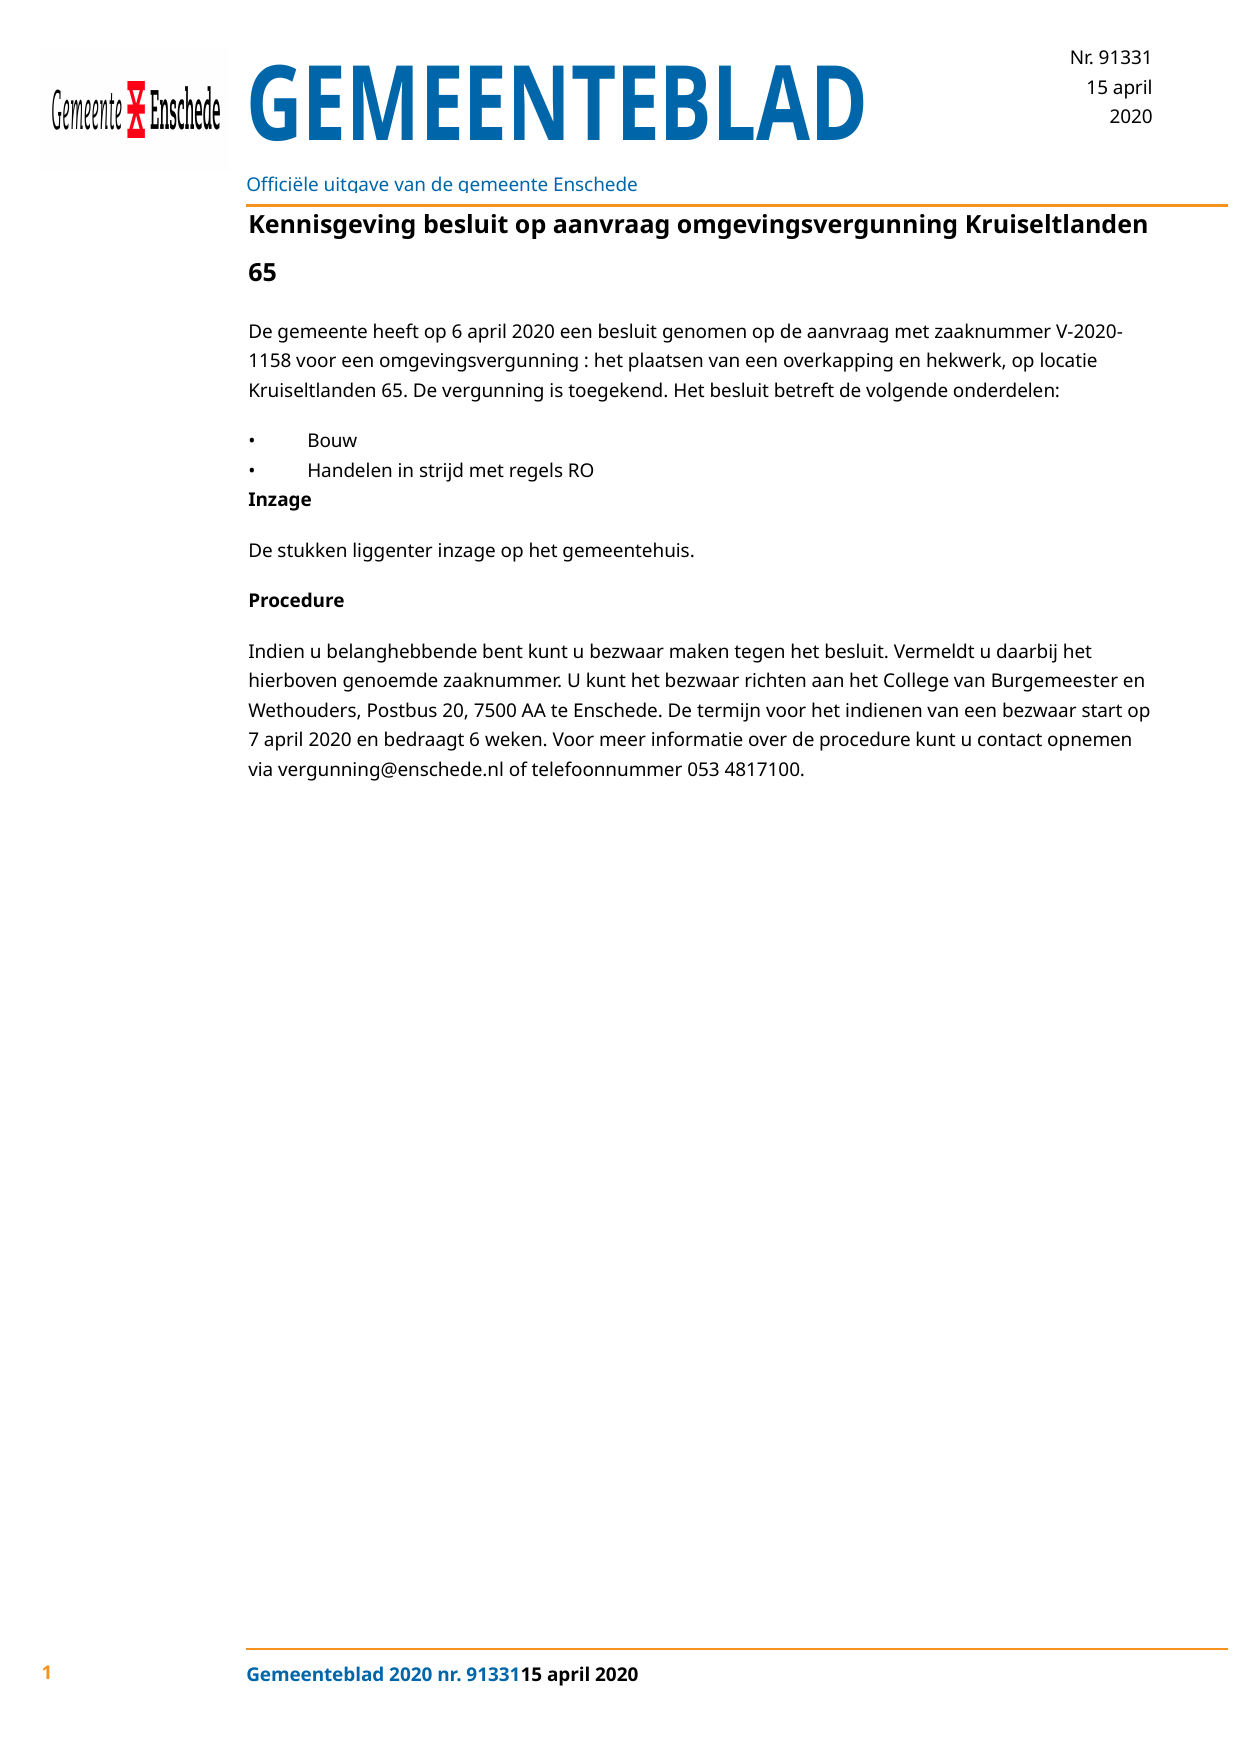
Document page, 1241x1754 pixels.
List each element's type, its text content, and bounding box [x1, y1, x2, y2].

text De gemeente heeft op 6 april 2020 een besluit genomen op de aanvraag met zaaknummer V-2020-1158 voor een omgevingsvergunning : het plaatsen van een overkapping en hekwerk, op locatie Kruiseltlanden 65. De vergunning is toegekend. Het besluit betreft de volgende onderdelen: [248, 318, 1152, 403]
text De stukken liggenter inzage op het gemeentehuis. [248, 537, 1152, 563]
text Kennisgeving besluit op aanvraag omgevingsvergunning Kruiseltlanden 65 [248, 207, 1152, 288]
list Handelen in strijd met regels RO [248, 457, 1152, 483]
list Bouw [248, 427, 1152, 453]
text Indien u belanghebbende bent kunt u bezwaar maken tegen het besluit. Vermeldt u daarbij het hierboven genoemde zaaknummer. U kunt het bezwaar richten aan het College van Burgemees­ter en Wethouders, Postbus 20, 7500 AA te Enschede. De termijn voor het indienen van een bezwaar start op 7 april 2020 en bedraagt 6 weken. Voor meer informatie over de procedure kunt u contact opnemen via vergunning@enschede.nl of telefoonnummer 053 4817100. [248, 638, 1152, 782]
text Procedure [248, 587, 1152, 613]
text Inzage [248, 487, 1152, 512]
picture [41, 47, 231, 172]
